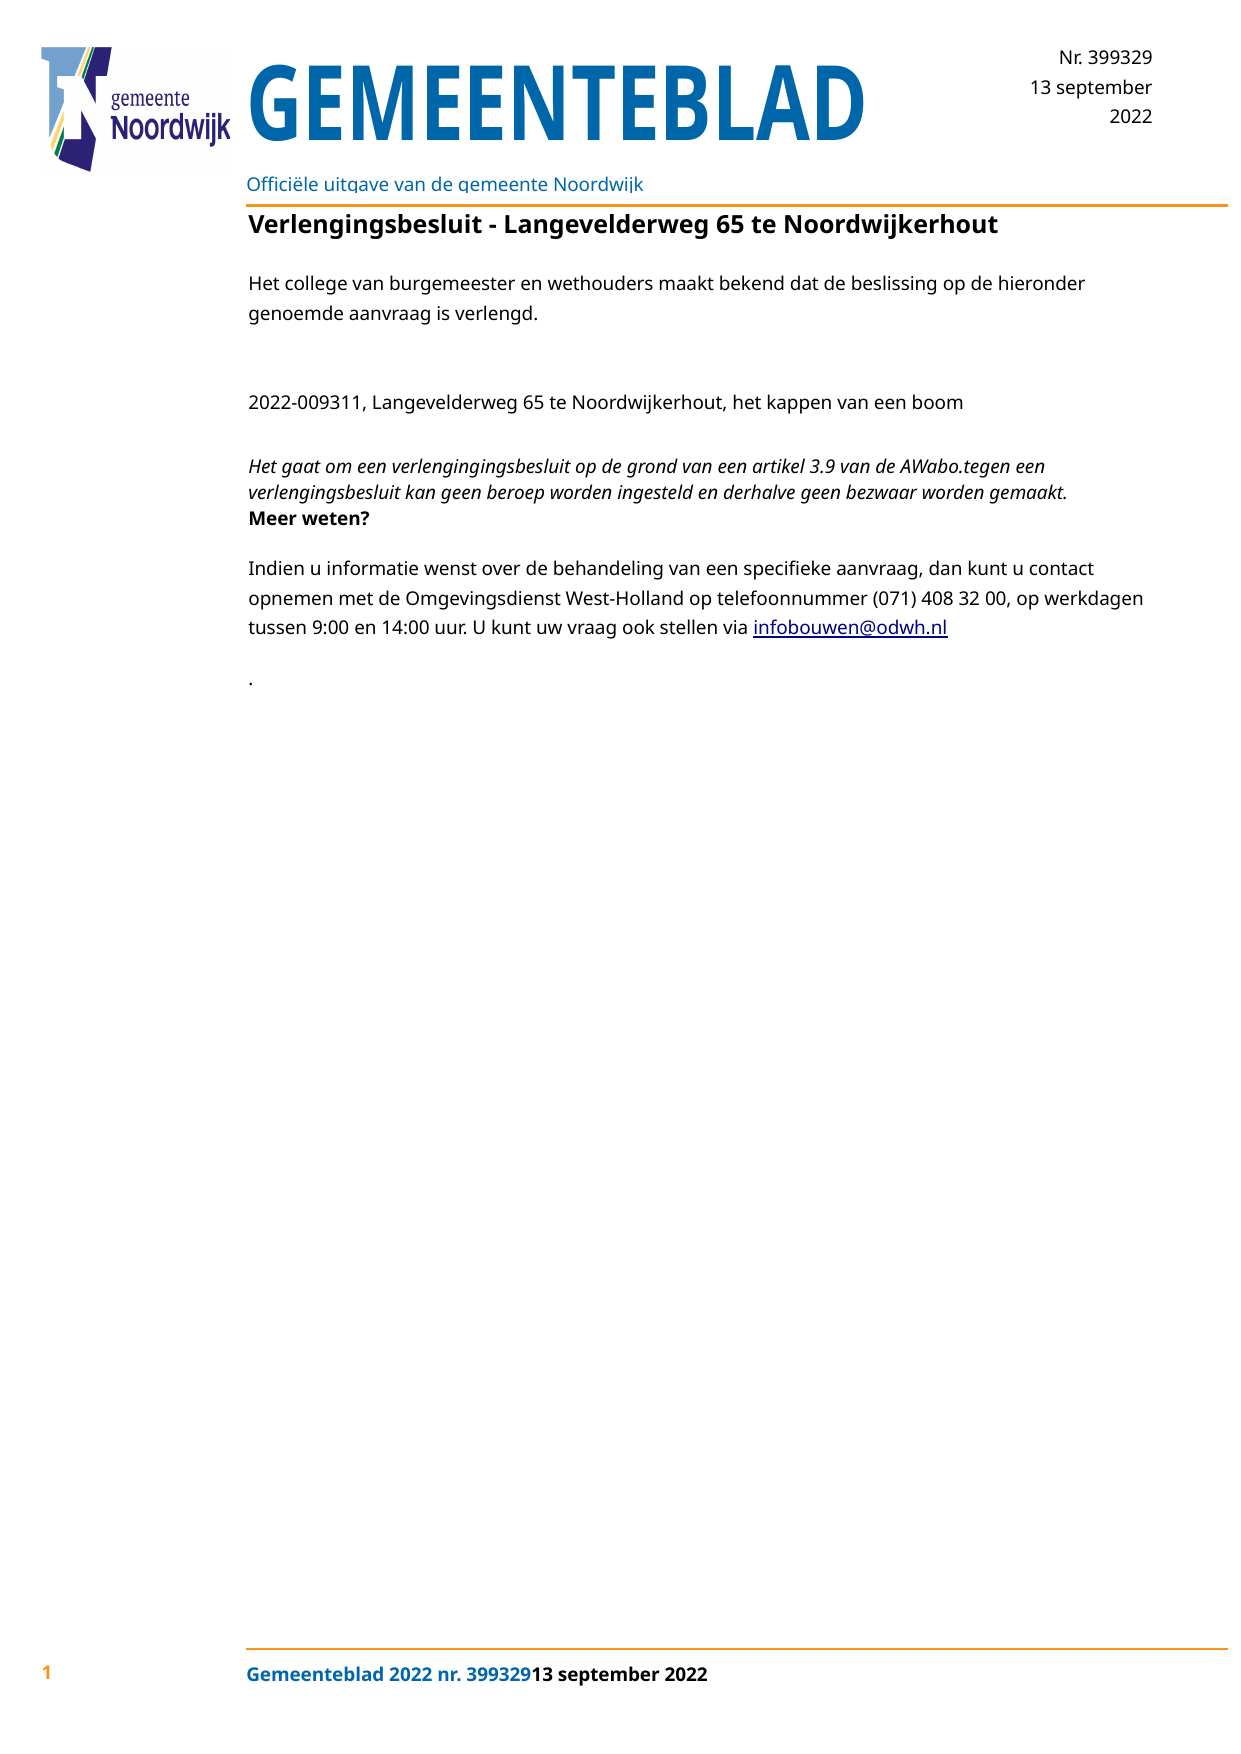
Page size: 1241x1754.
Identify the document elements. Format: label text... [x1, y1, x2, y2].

text Indien u informatie wenst over de behandeling van een specifieke aanvraag, dan kunt u contact opnemen met de Omgevingsdienst West-Holland op telefoonnummer (071) 408 32 00, op werkdagen tussen 9:00 en 14:00 uur. U kunt uw vraag ook stellen via infobouwen@odwh.nl [248, 555, 1152, 640]
picture [41, 47, 231, 172]
text Verlengingsbesluit - Langevelderweg 65 te Noordwijkerhout [248, 207, 1152, 241]
text . [248, 665, 1152, 691]
text Meer weten? [248, 505, 1152, 531]
text 2022-009311, Langevelderweg 65 te Noordwijkerhout, het kappen van een boom [248, 389, 1152, 415]
text Het gaat om een verlengingingsbesluit op de grond van een artikel 3.9 van de AWabo.tegen een verlengingsbesluit kan geen beroep worden ingesteld en derhalve geen bezwaar worden gemaakt. [248, 453, 1152, 505]
text Het college van burgemeester en wethouders maakt bekend dat de beslissing op de hieronder genoemde aanvraag is verlengd. [248, 270, 1152, 326]
